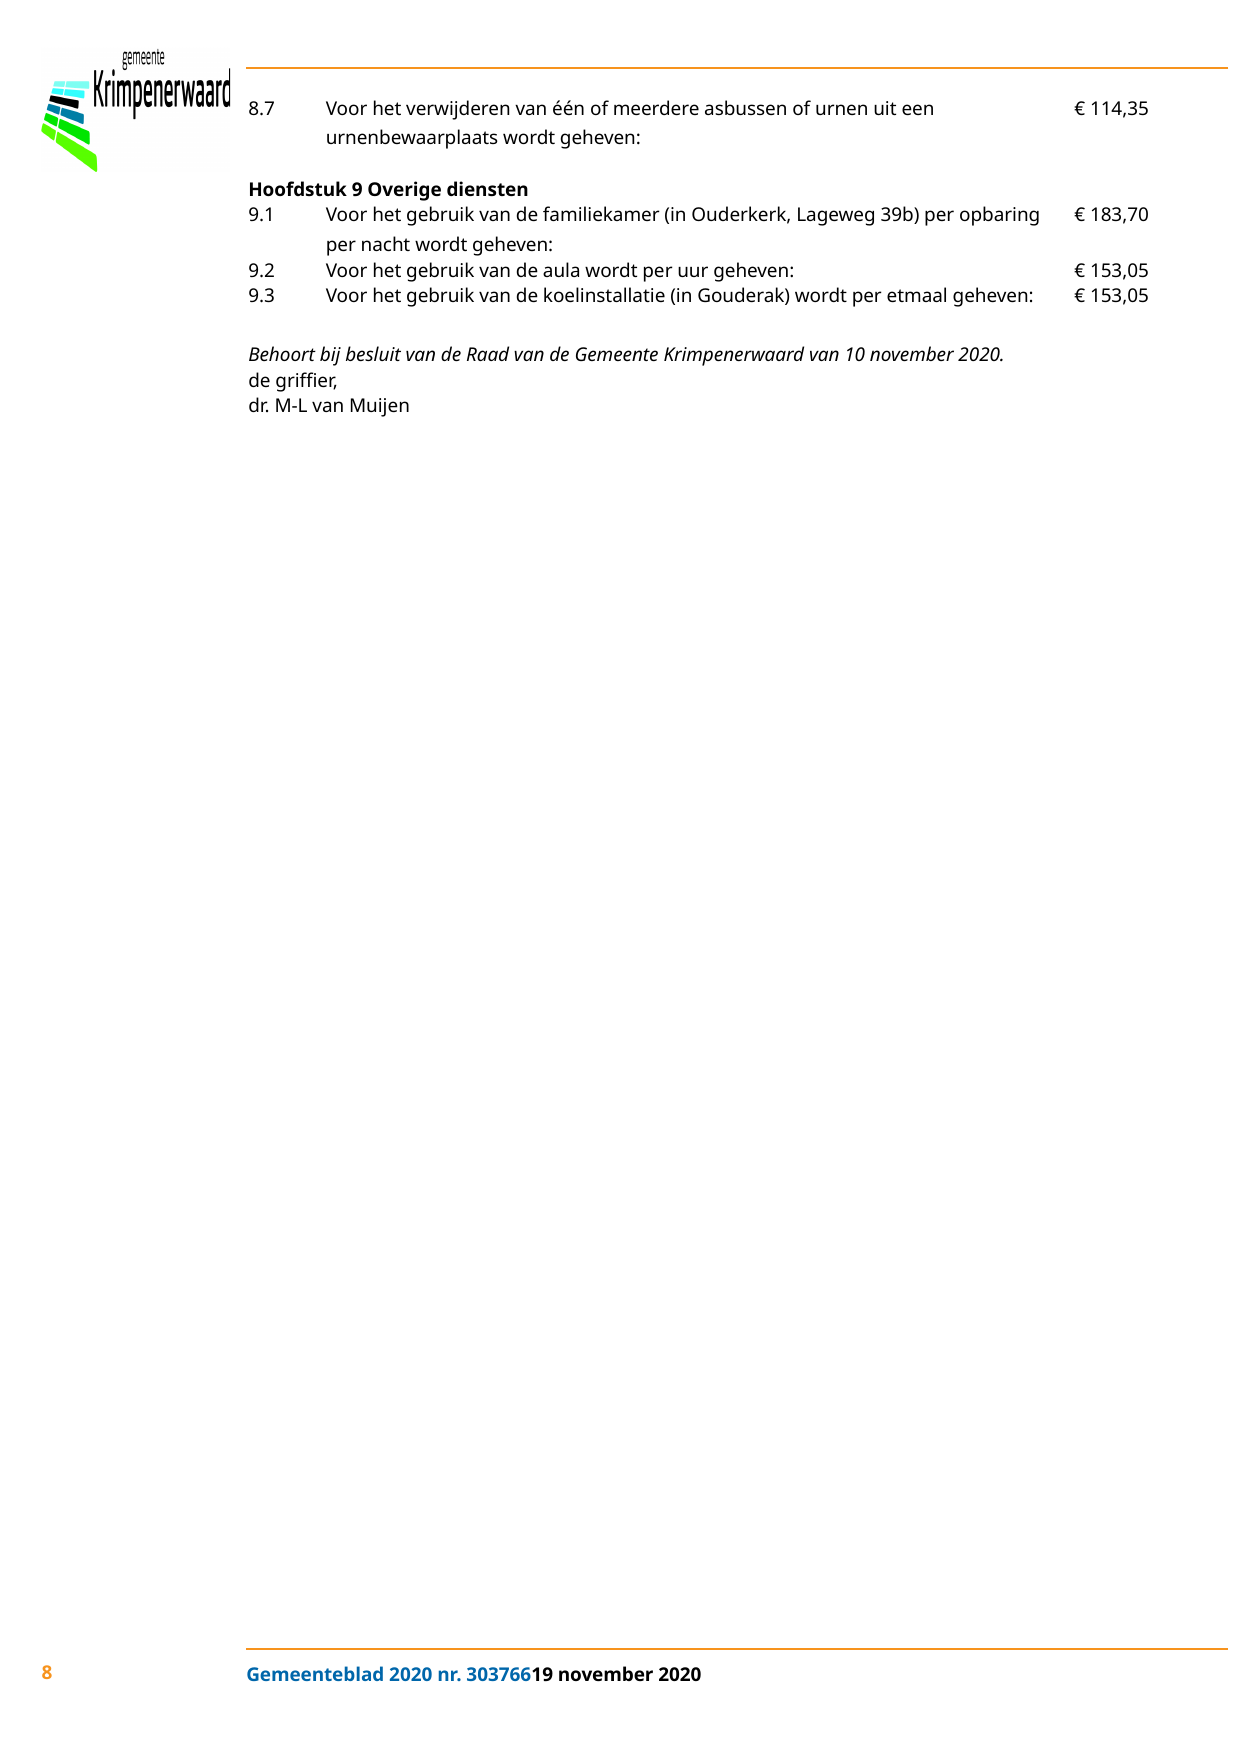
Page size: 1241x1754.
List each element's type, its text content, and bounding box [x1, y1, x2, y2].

table_cell Voor het gebruik van de koelinstallatie (in Gouderak) wordt per etmaal geheven: [326, 283, 1074, 308]
table_cell 9.2 [248, 257, 326, 283]
table_cell 8.7 [248, 95, 326, 150]
table_cell Hoofdstuk 9 Overige diensten [248, 176, 1152, 202]
table_cell € 114,35 [1074, 95, 1152, 150]
table_cell [248, 150, 1152, 176]
table_cell € 183,70 [1074, 202, 1152, 257]
text de griffier, [248, 367, 1152, 393]
text Behoort bij besluit van de Raad van de Gemeente Krimpenerwaard van 10 november 2020. [248, 341, 1152, 367]
table_cell 9.3 [248, 283, 326, 308]
table_cell € 153,05 [1074, 283, 1152, 308]
text dr. M-L van Muijen [248, 393, 1152, 418]
table_cell Voor het verwijderen van één of meerdere asbussen of urnen uit een urnenbewaarplaats wordt geheven: [326, 95, 1074, 150]
table_cell Voor het gebruik van de aula wordt per uur geheven: [326, 257, 1074, 283]
picture [41, 47, 231, 172]
table_cell Voor het gebruik van de familiekamer (in Ouderkerk, Lageweg 39b) per opbaring per nacht wordt geheven: [326, 202, 1074, 257]
table_cell 9.1 [248, 202, 326, 257]
table_cell € 153,05 [1074, 257, 1152, 283]
